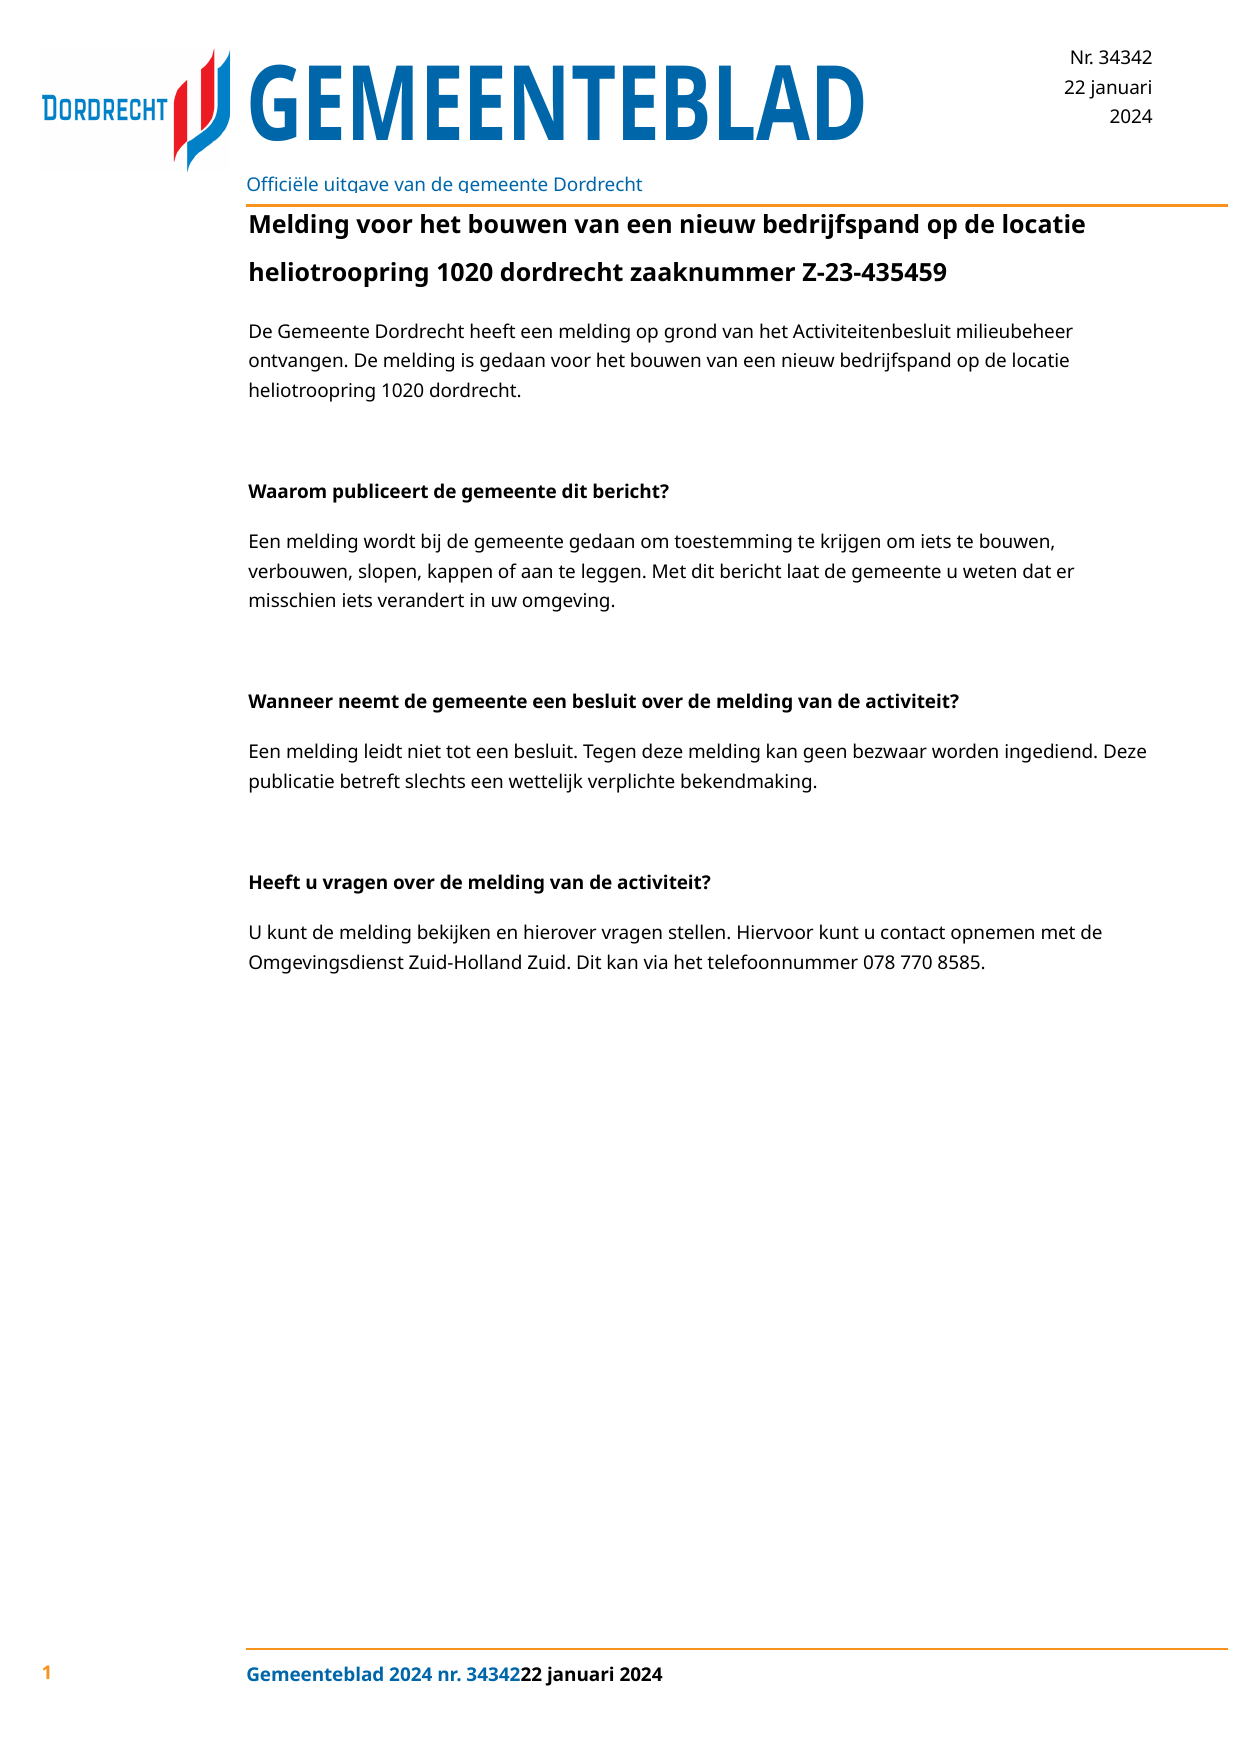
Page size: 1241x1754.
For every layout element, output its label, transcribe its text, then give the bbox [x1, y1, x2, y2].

text Een melding wordt bij de gemeente gedaan om toestemming te krijgen om iets te bouwen, verbouwen, slopen, kappen of aan te leggen. Met dit bericht laat de gemeente u weten dat er misschien iets verandert in uw omgeving. [248, 528, 1152, 613]
text Een melding leidt niet tot een besluit. Tegen deze melding kan geen bezwaar worden ingediend. Deze publicatie betreft slechts een wettelijk verplichte bekendmaking. [248, 739, 1152, 794]
text Wanneer neemt de gemeente een besluit over de melding van de activiteit? [248, 688, 1152, 714]
text Heeft u vragen over de melding van de activiteit? [248, 869, 1152, 895]
text De Gemeente Dordrecht heeft een melding op grond van het Activiteitenbesluit milieubeheer ontvangen. De melding is gedaan voor het bouwen van een nieuw bedrijfspand op de locatie heliotroopring 1020 dordrecht. [248, 318, 1152, 403]
picture [41, 47, 231, 172]
text Melding voor het bouwen van een nieuw bedrijfspand op de locatie heliotroopring 1020 dordrecht zaaknummer Z-23-435459 [248, 207, 1152, 288]
text U kunt de melding bekijken en hierover vragen stellen. Hiervoor kunt u contact opnemen met de Omgevingsdienst Zuid-Holland Zuid. Dit kan via het telefoonnummer 078 770 8585. [248, 919, 1152, 975]
text Waarom publiceert de gemeente dit bericht? [248, 478, 1152, 504]
